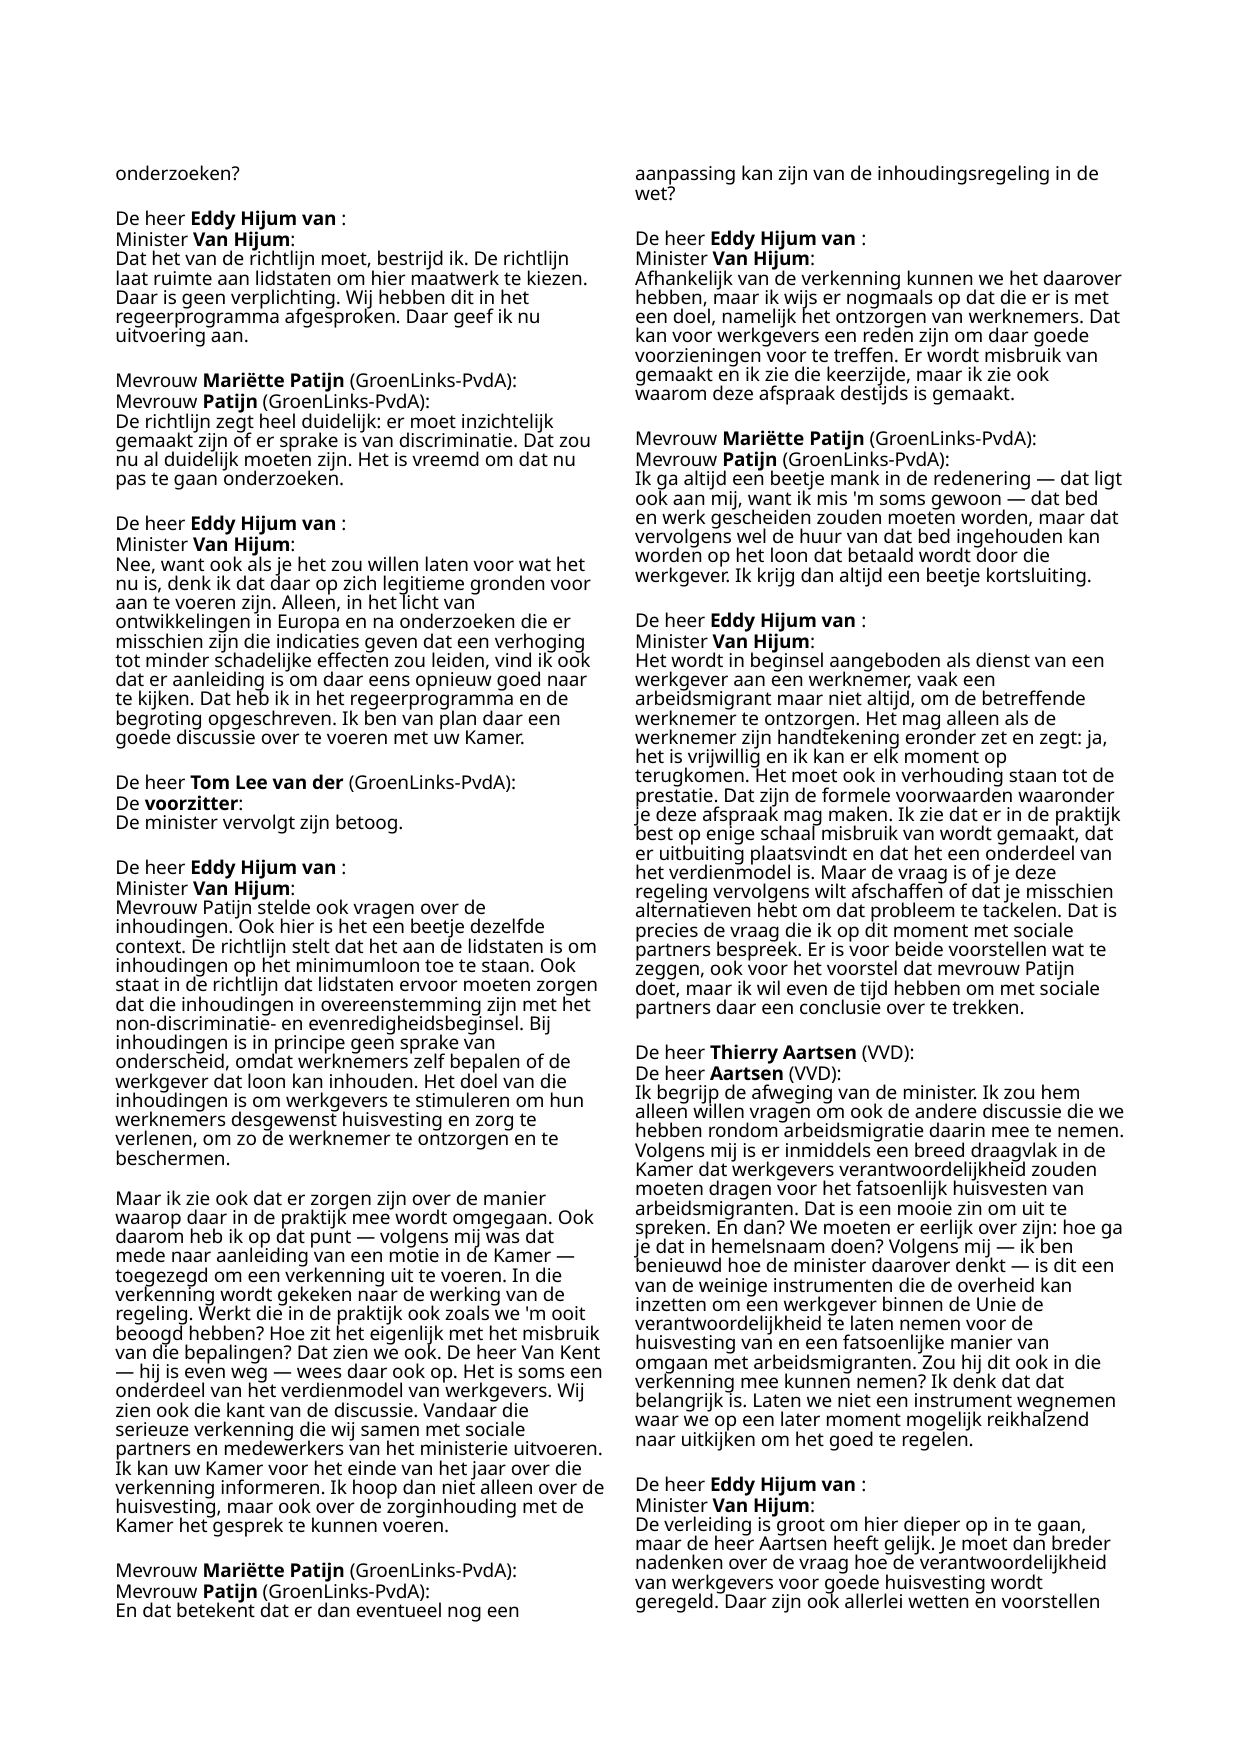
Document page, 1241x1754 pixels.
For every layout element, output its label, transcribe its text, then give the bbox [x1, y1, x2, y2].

text De heer Eddy Hijum van : [115, 205, 605, 231]
text De verleiding is groot om hier dieper op in te gaan, maar de heer Aartsen heeft gelijk. Je moet dan breder nadenken over de vraag hoe de verantwoordelijkheid van werkgevers voor goede huisvesting wordt geregeld. Daar zijn ook allerlei wetten en voorstellen [635, 1516, 1125, 1612]
text Mevrouw Mariëtte Patijn (GroenLinks-PvdA): [115, 1557, 605, 1583]
text De heer Aartsen (VVD): [635, 1064, 1125, 1084]
text onderzoeken? [115, 165, 605, 184]
text En dat betekent dat er dan eventueel nog een [115, 1602, 605, 1622]
text Mevrouw Patijn (GroenLinks-PvdA): [115, 393, 605, 413]
text Mevrouw Patijn (GroenLinks-PvdA): [635, 451, 1125, 470]
text De heer Thierry Aartsen (VVD): [635, 1039, 1125, 1064]
text Maar ik zie ook dat er zorgen zijn over de manier waarop daar in de praktijk mee wordt omgegaan. Ook daarom heb ik op dat punt — volgens mij was dat mede naar aanleiding van een motie in de Kamer — toegezegd om een verkenning uit te voeren. In die verkenning wordt gekeken naar de werking van de regeling. Werkt die in de praktijk ook zoals we 'm ooit beoogd hebben? Hoe zit het eigenlijk met het misbruik van die bepalingen? Dat zien we ook. De heer Van Kent — hij is even weg — wees daar ook op. Het is soms een onderdeel van het verdienmodel van werkgevers. Wij zien ook die kant van de discussie. Vandaar die serieuze verkenning die wij samen met sociale partners en medewerkers van het ministerie uitvoeren. Ik kan uw Kamer voor het einde van het jaar over die verkenning informeren. Ik hoop dan niet alleen over de huisvesting, maar ook over de zorginhouding met de Kamer het gesprek te kunnen voeren. [115, 1190, 605, 1537]
text Minister Van Hijum: [115, 880, 605, 899]
text Minister Van Hijum: [635, 633, 1125, 652]
text Mevrouw Mariëtte Patijn (GroenLinks-PvdA): [115, 368, 605, 393]
text De heer Eddy Hijum van : [635, 607, 1125, 633]
text De heer Eddy Hijum van : [115, 511, 605, 536]
text Mevrouw Patijn stelde ook vragen over de inhoudingen. Ook hier is het een beetje dezelfde context. De richtlijn stelt dat het aan de lidstaten is om inhoudingen op het minimumloon toe te staan. Ook staat in de richtlijn dat lidstaten ervoor moeten zorgen dat die inhoudingen in overeenstemming zijn met het non-discriminatie- en evenredigheidsbeginsel. Bij inhoudingen is in principe geen sprake van onderscheid, omdat werknemers zelf bepalen of de werkgever dat loon kan inhouden. Het doel van die inhoudingen is om werkgevers te stimuleren om hun werknemers desgewenst huisvesting en zorg te verlenen, om zo de werknemer te ontzorgen en te beschermen. [115, 899, 605, 1169]
text Minister Van Hijum: [635, 1497, 1125, 1516]
text De heer Eddy Hijum van : [635, 1471, 1125, 1497]
text De heer Eddy Hijum van : [115, 854, 605, 880]
text Ik ga altijd een beetje mank in de redenering — dat ligt ook aan mij, want ik mis 'm soms gewoon — dat bed en werk gescheiden zouden moeten worden, maar dat vervolgens wel de huur van dat bed ingehouden kan worden op het loon dat betaald wordt door die werkgever. Ik krijg dan altijd een beetje kortsluiting. [635, 470, 1125, 586]
text De richtlijn zegt heel duidelijk: er moet inzichtelijk gemaakt zijn of er sprake is van discriminatie. Dat zou nu al duidelijk moeten zijn. Het is vreemd om dat nu pas te gaan onderzoeken. [115, 413, 605, 490]
text Nee, want ook als je het zou willen laten voor wat het nu is, denk ik dat daar op zich legitieme gronden voor aan te voeren zijn. Alleen, in het licht van ontwikkelingen in Europa en na onderzoeken die er misschien zijn die indicaties geven dat een verhoging tot minder schadelijke effecten zou leiden, vind ik ook dat er aanleiding is om daar eens opnieuw goed naar te kijken. Dat heb ik in het regeerprogramma en de begroting opgeschreven. Ik ben van plan daar een goede discussie over te voeren met uw Kamer. [115, 556, 605, 748]
text Het wordt in beginsel aangeboden als dienst van een werkgever aan een werknemer, vaak een arbeidsmigrant maar niet altijd, om de betreffende werknemer te ontzorgen. Het mag alleen als de werknemer zijn handtekening eronder zet en zegt: ja, het is vrijwillig en ik kan er elk moment op terugkomen. Het moet ook in verhouding staan tot de prestatie. Dat zijn de formele voorwaarden waaronder je deze afspraak mag maken. Ik zie dat er in de praktijk best op enige schaal misbruik van wordt gemaakt, dat er uitbuiting plaatsvindt en dat het een onderdeel van het verdienmodel is. Maar de vraag is of je deze regeling vervolgens wilt afschaffen of dat je misschien alternatieven hebt om dat probleem te tackelen. Dat is precies de vraag die ik op dit moment met sociale partners bespreek. Er is voor beide voorstellen wat te zeggen, ook voor het voorstel dat mevrouw Patijn doet, maar ik wil even de tijd hebben om met sociale partners daar een conclusie over te trekken. [635, 652, 1125, 1018]
text De heer Eddy Hijum van : [635, 225, 1125, 250]
text Afhankelijk van de verkenning kunnen we het daarover hebben, maar ik wijs er nogmaals op dat die er is met een doel, namelijk het ontzorgen van werknemers. Dat kan voor werkgevers een reden zijn om daar goede voorzieningen voor te treffen. Er wordt misbruik van gemaakt en ik zie die keerzijde, maar ik zie ook waarom deze afspraak destijds is gemaakt. [635, 270, 1125, 404]
text Dat het van de richtlijn moet, bestrijd ik. De richtlijn laat ruimte aan lidstaten om hier maatwerk te kiezen. Daar is geen verplichting. Wij hebben dit in het regeerprogramma afgesproken. Daar geef ik nu uitvoering aan. [115, 250, 605, 347]
text Mevrouw Mariëtte Patijn (GroenLinks-PvdA): [635, 425, 1125, 451]
text aanpassing kan zijn van de inhoudingsregeling in de wet? [635, 165, 1125, 204]
text Minister Van Hijum: [635, 250, 1125, 270]
text De voorzitter: [115, 795, 605, 814]
text De heer Tom Lee van der (GroenLinks-PvdA): [115, 769, 605, 795]
text Minister Van Hijum: [115, 231, 605, 250]
text Minister Van Hijum: [115, 536, 605, 556]
text De minister vervolgt zijn betoog. [115, 814, 605, 833]
text Ik begrijp de afweging van de minister. Ik zou hem alleen willen vragen om ook de andere discussie die we hebben rondom arbeidsmigratie daarin mee te nemen. Volgens mij is er inmiddels een breed draagvlak in de Kamer dat werkgevers verantwoordelijkheid zouden moeten dragen voor het fatsoenlijk huisvesten van arbeidsmigranten. Dat is een mooie zin om uit te spreken. En dan? We moeten er eerlijk over zijn: hoe ga je dat in hemelsnaam doen? Volgens mij — ik ben benieuwd hoe de minister daarover denkt — is dit een van de weinige instrumenten die de overheid kan inzetten om een werkgever binnen de Unie de verantwoordelijkheid te laten nemen voor de huisvesting van en een fatsoenlijke manier van omgaan met arbeidsmigranten. Zou hij dit ook in die verkenning mee kunnen nemen? Ik denk dat dat belangrijk is. Laten we niet een instrument wegnemen waar we op een later moment mogelijk reikhalzend naar uitkijken om het goed te regelen. [635, 1084, 1125, 1450]
text Mevrouw Patijn (GroenLinks-PvdA): [115, 1583, 605, 1602]
